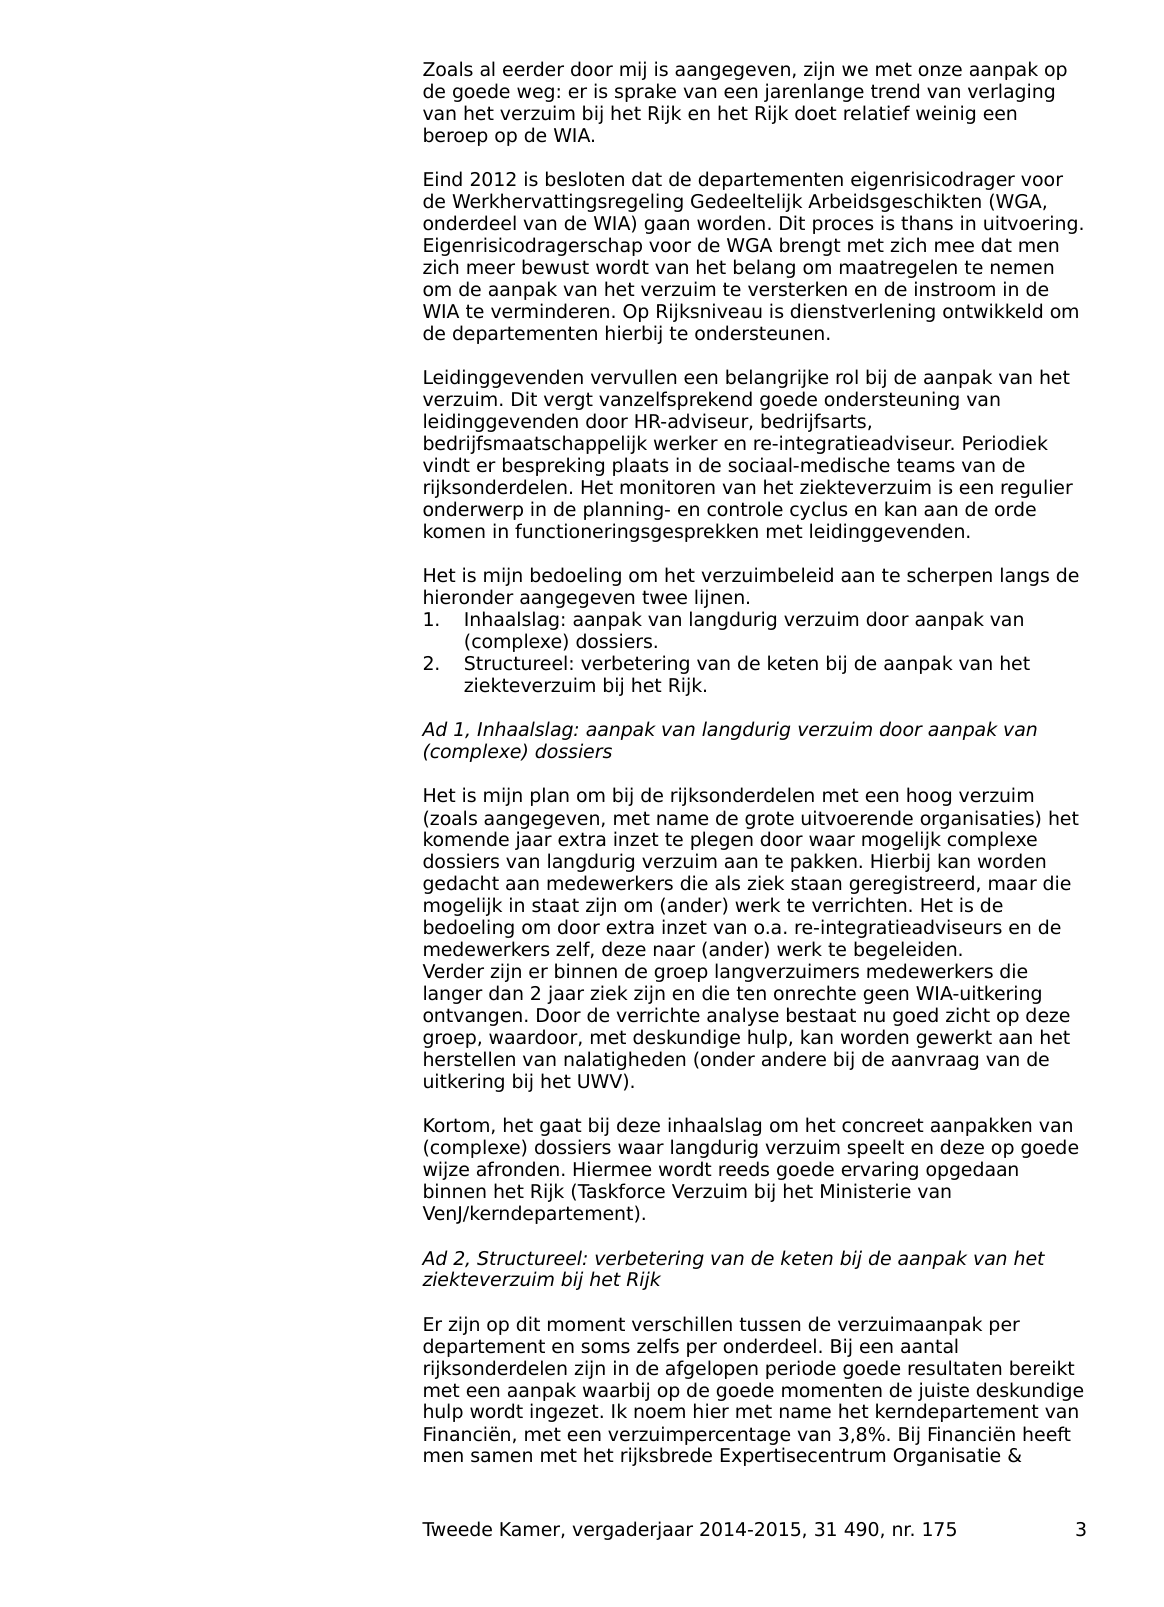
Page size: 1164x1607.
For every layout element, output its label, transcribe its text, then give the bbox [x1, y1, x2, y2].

text Zoals al eerder door mij is aangegeven, zijn we met onze aanpak op de goede weg: er is sprake van een jarenlange trend van verlaging van het verzuim bij het Rijk en het Rijk doet relatief weinig een beroep op de WIA. [422, 59, 1087, 147]
text Eind 2012 is besloten dat de departementen eigenrisicodrager voor de Werkhervattingsregeling Gedeeltelijk Arbeidsgeschikten (WGA, onderdeel van de WIA) gaan worden. Dit proces is thans in uitvoering. Eigenrisicodragerschap voor de WGA brengt met zich mee dat men zich meer bewust wordt van het belang om maatregelen te nemen om de aanpak van het verzuim te versterken en de instroom in de WIA te verminderen. Op Rijksniveau is dienstverlening ontwikkeld om de departementen hierbij te ondersteunen. [422, 169, 1087, 345]
subtitle Ad 2, Structureel: verbetering van de keten bij de aanpak van het ziekteverzuim bij het Rijk [422, 1247, 1087, 1291]
text 1. Inhaalslag: aanpak van langdurig verzuim door aanpak van (complexe) dossiers. [422, 609, 1087, 653]
text Het is mijn plan om bij de rijksonderdelen met een hoog verzuim (zoals aangegeven, met name de grote uitvoerende organisaties) het komende jaar extra inzet te plegen door waar mogelijk complexe dossiers van langdurig verzuim aan te pakken. Hierbij kan worden gedacht aan medewerkers die als ziek staan geregistreerd, maar die mogelijk in staat zijn om (ander) werk te verrichten. Het is de bedoeling om door extra inzet van o.a. re-integratieadviseurs en de medewerkers zelf, deze naar (ander) werk te begeleiden. [422, 785, 1087, 961]
text Er zijn op dit moment verschillen tussen de verzuimaanpak per departement en soms zelfs per onderdeel. Bij een aantal rijksonderdelen zijn in de afgelopen periode goede resultaten bereikt met een aanpak waarbij op de goede momenten de juiste deskundige hulp wordt ingezet. Ik noem hier met name het kerndepartement van Financiën, met een verzuimpercentage van 3,8%. Bij Financiën heeft men samen met het rijksbrede Expertisecentrum Organisatie & [422, 1313, 1087, 1467]
text Verder zijn er binnen de groep langverzuimers medewerkers die langer dan 2 jaar ziek zijn en die ten onrechte geen WIA-uitkering ontvangen. Door de verrichte analyse bestaat nu goed zicht op deze groep, waardoor, met deskundige hulp, kan worden gewerkt aan het herstellen van nalatigheden (onder andere bij de aanvraag van de uitkering bij het UWV). [422, 961, 1087, 1093]
text Leidinggevenden vervullen een belangrijke rol bij de aanpak van het verzuim. Dit vergt vanzelfsprekend goede ondersteuning van leidinggevenden door HR-adviseur, bedrijfsarts, bedrijfsmaatschappelijk werker en re-integratieadviseur. Periodiek vindt er bespreking plaats in de sociaal-medische teams van de rijksonderdelen. Het monitoren van het ziekteverzuim is een regulier onderwerp in de planning- en controle cyclus en kan aan de orde komen in functioneringsgesprekken met leidinggevenden. [422, 367, 1087, 543]
text Het is mijn bedoeling om het verzuimbeleid aan te scherpen langs de hieronder aangegeven twee lijnen. [422, 565, 1087, 609]
subtitle Ad 1, Inhaalslag: aanpak van langdurig verzuim door aanpak van (complexe) dossiers [422, 719, 1087, 763]
text 2. Structureel: verbetering van de keten bij de aanpak van het ziekteverzuim bij het Rijk. [422, 653, 1087, 697]
text Kortom, het gaat bij deze inhaalslag om het concreet aanpakken van (complexe) dossiers waar langdurig verzuim speelt en deze op goede wijze afronden. Hiermee wordt reeds goede ervaring opgedaan binnen het Rijk (Taskforce Verzuim bij het Ministerie van VenJ/kerndepartement). [422, 1115, 1087, 1225]
